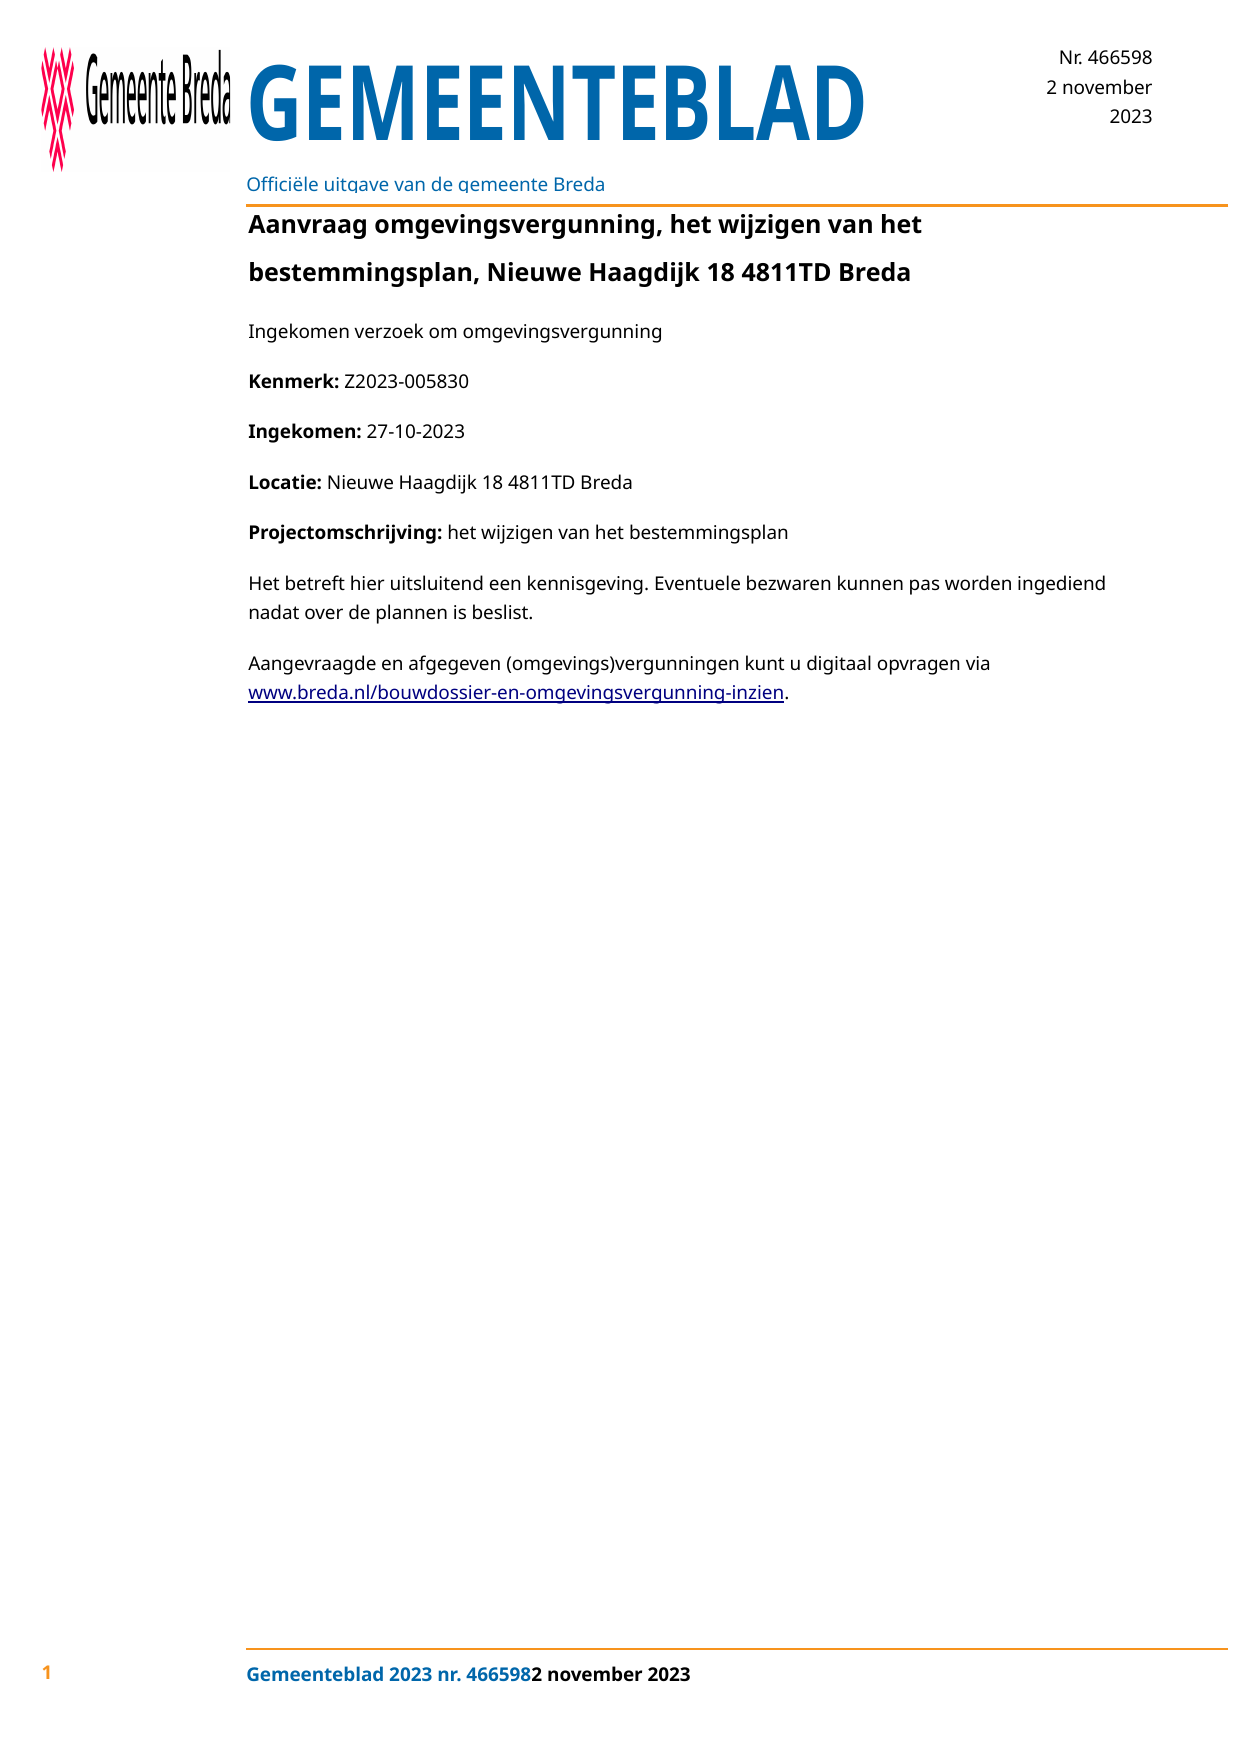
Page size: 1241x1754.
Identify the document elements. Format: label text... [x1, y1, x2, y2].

text Locatie: Nieuwe Haagdijk 18 4811TD Breda [248, 469, 1152, 495]
text Ingekomen: 27-10-2023 [248, 419, 1152, 444]
picture [41, 47, 231, 172]
text Projectomschrijving: het wijzigen van het bestemmingsplan [248, 519, 1152, 545]
text Ingekomen verzoek om omgevingsvergunning [248, 318, 1152, 344]
text Aangevraagde en afgegeven (omgevings)vergunningen kunt u digitaal opvragen via www.breda.nl/bouwdossier-en-omgevingsvergunning-inzien. [248, 650, 1152, 705]
text Kenmerk: Z2023-005830 [248, 368, 1152, 394]
text Het betreft hier uitsluitend een kennisgeving. Eventuele bezwaren kunnen pas worden ingediend nadat over de plannen is beslist. [248, 570, 1152, 625]
text Aanvraag omgevingsvergunning, het wijzigen van het bestemmingsplan, Nieuwe Haagdijk 18 4811TD Breda [248, 207, 1152, 288]
